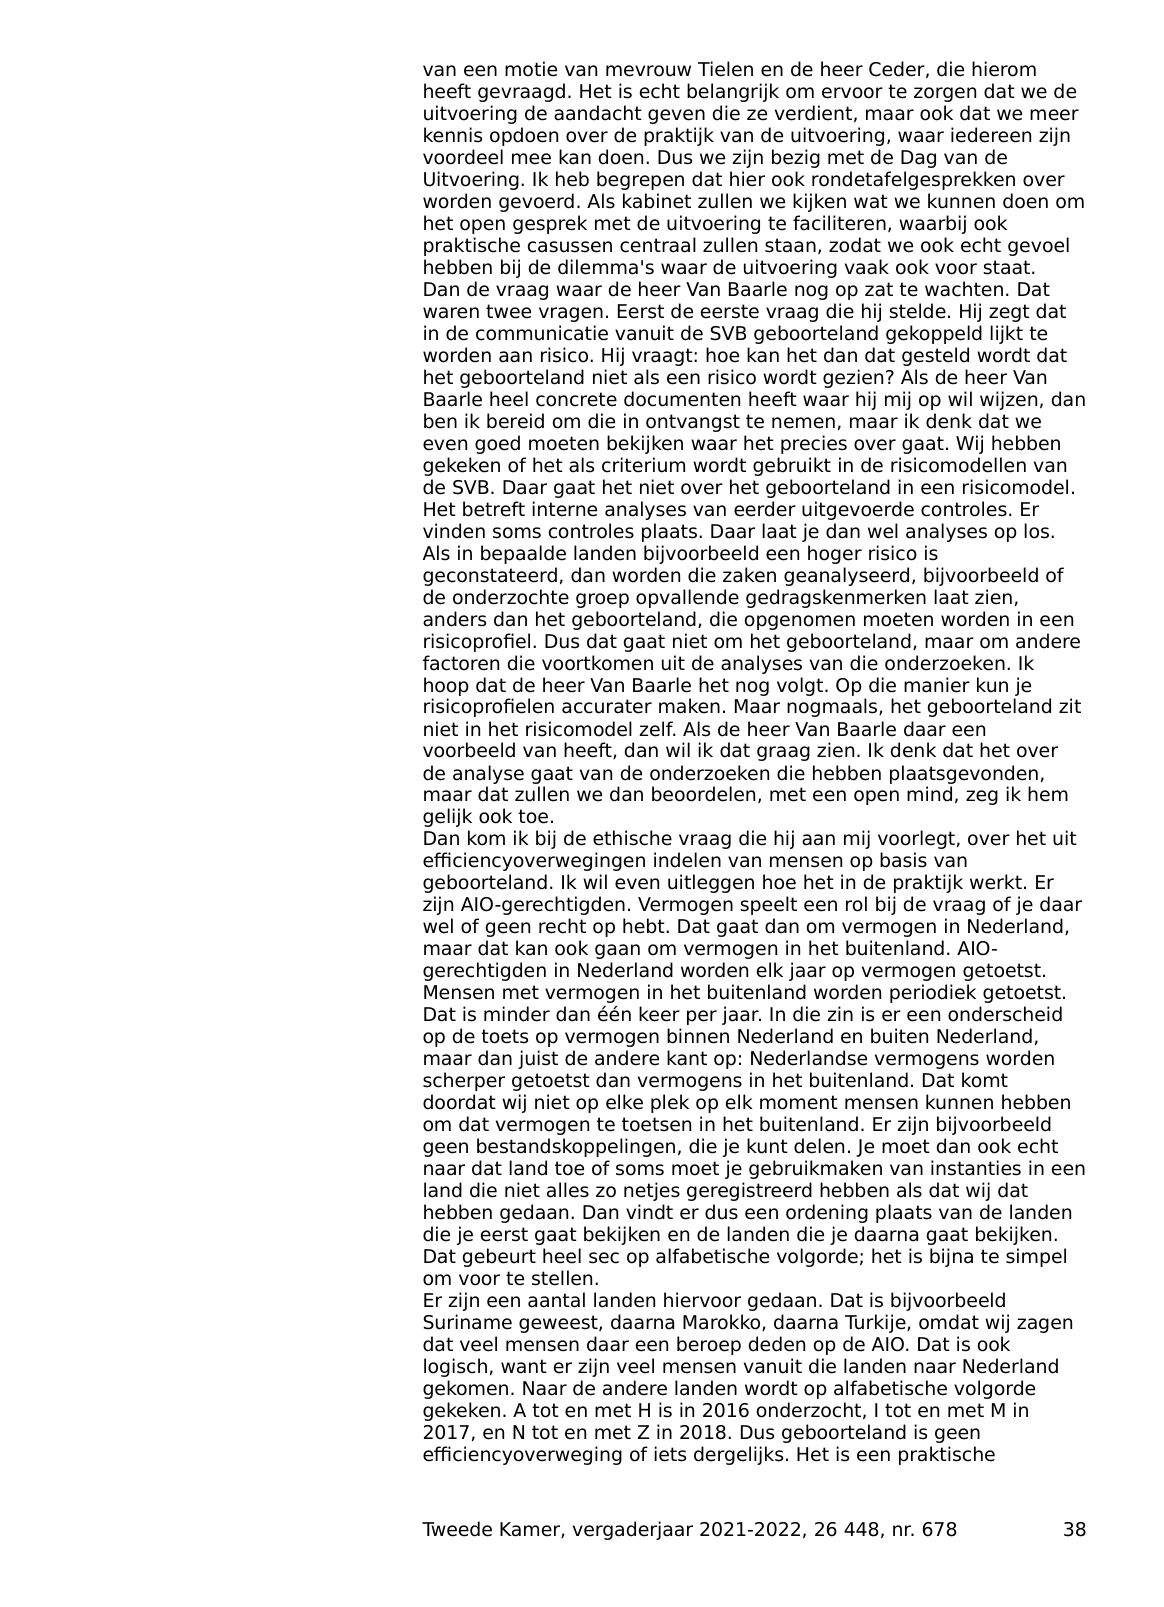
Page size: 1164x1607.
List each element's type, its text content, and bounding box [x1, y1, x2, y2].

text Dan kom ik bij de ethische vraag die hij aan mij voorlegt, over het uit efficiencyoverwegingen indelen van mensen op basis van geboorteland. Ik wil even uitleggen hoe het in de praktijk werkt. Er zijn AIO-gerechtigden. Vermogen speelt een rol bij de vraag of je daar wel of geen recht op hebt. Dat gaat dan om vermogen in Nederland, maar dat kan ook gaan om vermogen in het buitenland. AIO-gerechtigden in Nederland worden elk jaar op vermogen getoetst. Mensen met vermogen in het buitenland worden periodiek getoetst. Dat is minder dan één keer per jaar. In die zin is er een onderscheid op de toets op vermogen binnen Nederland en buiten Nederland, maar dan juist de andere kant op: Nederlandse vermogens worden scherper getoetst dan vermogens in het buitenland. Dat komt doordat wij niet op elke plek op elk moment mensen kunnen hebben om dat vermogen te toetsen in het buitenland. Er zijn bijvoorbeeld geen bestandskoppelingen, die je kunt delen. Je moet dan ook echt naar dat land toe of soms moet je gebruikmaken van instanties in een land die niet alles zo netjes geregistreerd hebben als dat wij dat hebben gedaan. Dan vindt er dus een ordening plaats van de landen die je eerst gaat bekijken en de landen die je daarna gaat bekijken. Dat gebeurt heel sec op alfabetische volgorde; het is bijna te simpel om voor te stellen. [422, 828, 1087, 1290]
text Dan de vraag waar de heer Van Baarle nog op zat te wachten. Dat waren twee vragen. Eerst de eerste vraag die hij stelde. Hij zegt dat in de communicatie vanuit de SVB geboorteland gekoppeld lijkt te worden aan risico. Hij vraagt: hoe kan het dan dat gesteld wordt dat het geboorteland niet als een risico wordt gezien? Als de heer Van Baarle heel concrete documenten heeft waar hij mij op wil wijzen, dan ben ik bereid om die in ontvangst te nemen, maar ik denk dat we even goed moeten bekijken waar het precies over gaat. Wij hebben gekeken of het als criterium wordt gebruikt in de risicomodellen van de SVB. Daar gaat het niet over het geboorteland in een risicomodel. Het betreft interne analyses van eerder uitgevoerde controles. Er vinden soms controles plaats. Daar laat je dan wel analyses op los. Als in bepaalde landen bijvoorbeeld een hoger risico is geconstateerd, dan worden die zaken geanalyseerd, bijvoorbeeld of de onderzochte groep opvallende gedragskenmerken laat zien, anders dan het geboorteland, die opgenomen moeten worden in een risicoprofiel. Dus dat gaat niet om het geboorteland, maar om andere factoren die voortkomen uit de analyses van die onderzoeken. Ik hoop dat de heer Van Baarle het nog volgt. Op die manier kun je risicoprofielen accurater maken. Maar nogmaals, het geboorteland zit niet in het risicomodel zelf. Als de heer Van Baarle daar een voorbeeld van heeft, dan wil ik dat graag zien. Ik denk dat het over de analyse gaat van de onderzoeken die hebben plaatsgevonden, maar dat zullen we dan beoordelen, met een open mind, zeg ik hem gelijk ook toe. [422, 279, 1087, 828]
text Er zijn een aantal landen hiervoor gedaan. Dat is bijvoorbeeld Suriname geweest, daarna Marokko, daarna Turkije, omdat wij zagen dat veel mensen daar een beroep deden op de AIO. Dat is ook logisch, want er zijn veel mensen vanuit die landen naar Nederland gekomen. Naar de andere landen wordt op alfabetische volgorde gekeken. A tot en met H is in 2016 onderzocht, I tot en met M in 2017, en N tot en met Z in 2018. Dus geboorteland is geen efficiencyoverweging of iets dergelijks. Het is een praktische [422, 1290, 1087, 1466]
text van een motie van mevrouw Tielen en de heer Ceder, die hierom heeft gevraagd. Het is echt belangrijk om ervoor te zorgen dat we de uitvoering de aandacht geven die ze verdient, maar ook dat we meer kennis opdoen over de praktijk van de uitvoering, waar iedereen zijn voordeel mee kan doen. Dus we zijn bezig met de Dag van de Uitvoering. Ik heb begrepen dat hier ook rondetafelgesprekken over worden gevoerd. Als kabinet zullen we kijken wat we kunnen doen om het open gesprek met de uitvoering te faciliteren, waarbij ook praktische casussen centraal zullen staan, zodat we ook echt gevoel hebben bij de dilemma's waar de uitvoering vaak ook voor staat. [422, 59, 1087, 279]
